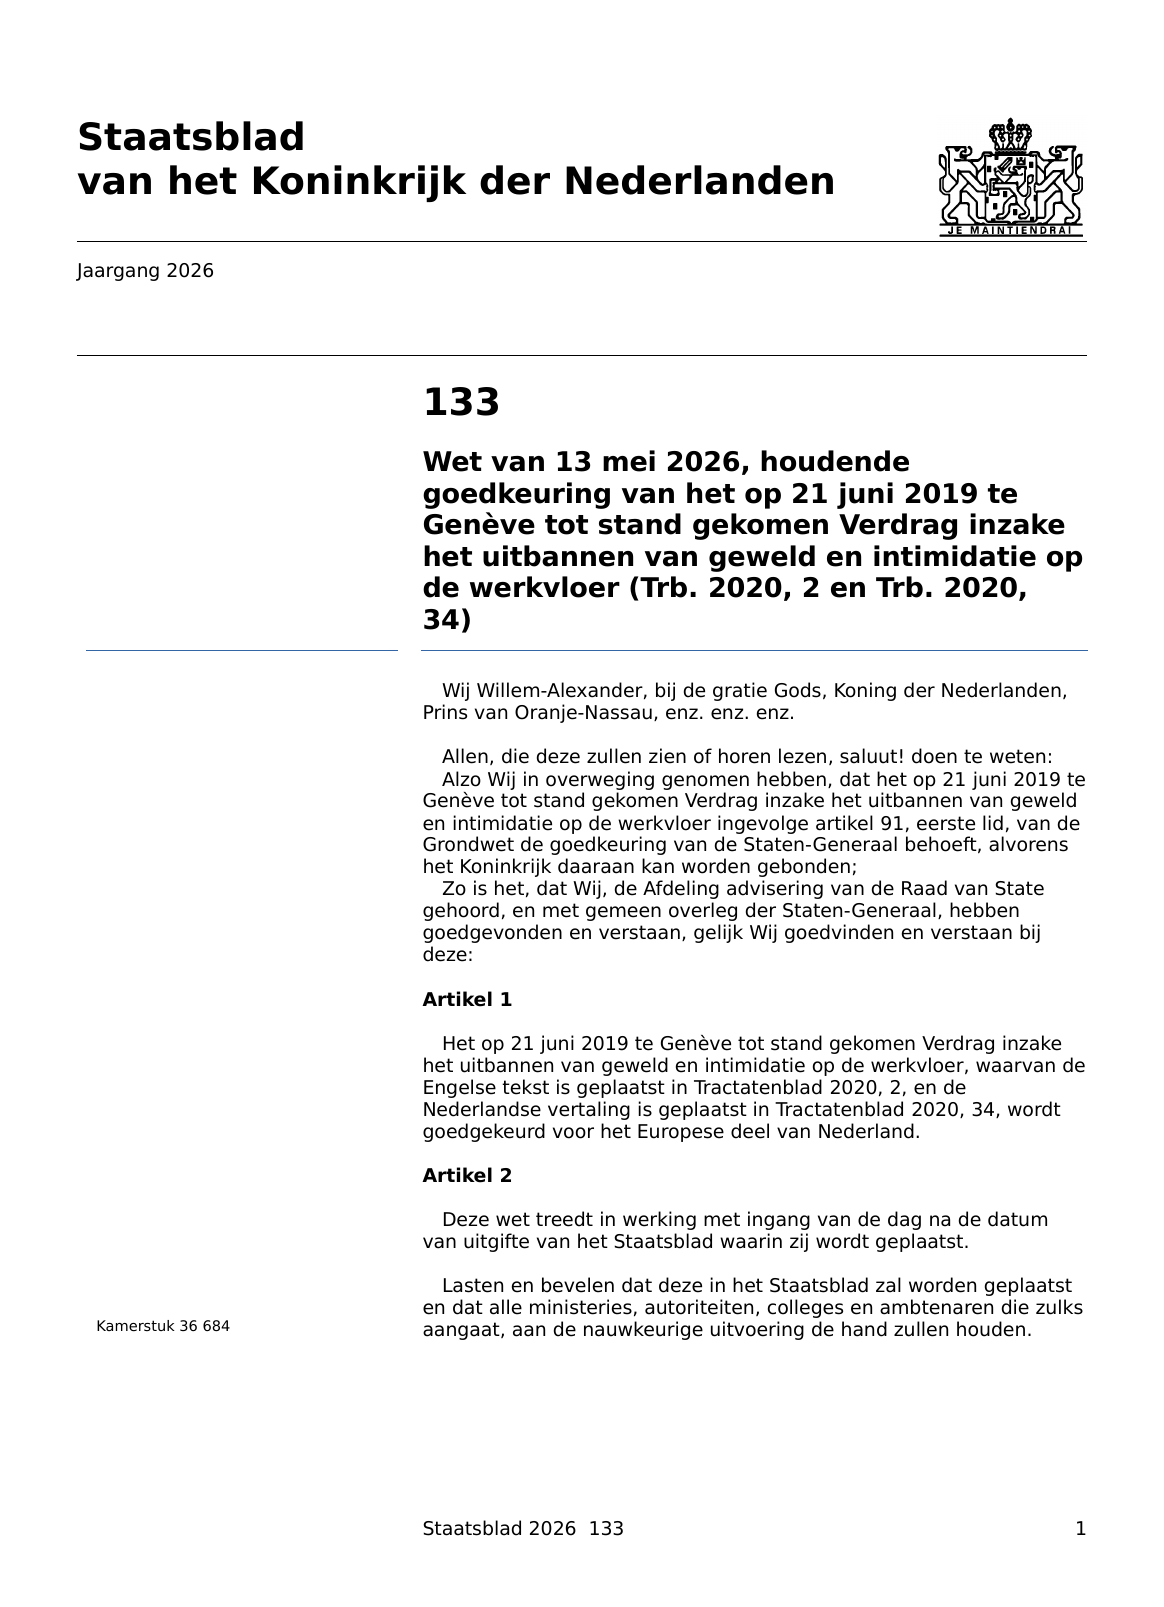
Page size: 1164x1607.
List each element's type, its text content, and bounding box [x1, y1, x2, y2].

table_header [886, 100, 1087, 241]
text Allen, die deze zullen zien of horen lezen, saluut! doen te weten: [422, 746, 1087, 768]
text Kamerstuk 36 684 [77, 1318, 396, 1335]
text Deze wet treedt in werking met ingang van de dag na de datum van uitgifte van het Staatsblad waarin zij wordt geplaatst. [422, 1209, 1087, 1253]
table_cell Jaargang 2026 [77, 242, 1087, 355]
text Lasten en bevelen dat deze in het Staatsblad zal worden geplaatst en dat alle ministeries, autoriteiten, colleges en ambtenaren die zulks aangaat, aan de nauwkeurige uitvoering de hand zullen houden. [422, 1275, 1087, 1341]
text Wet van 13 mei 2026, houdende goedkeuring van het op 21 juni 2019 te Genève tot stand gekomen Verdrag inzake het uitbannen van geweld en intimidatie op de werkvloer (Trb. 2020, 2 en Trb. 2020, 34) [422, 447, 1087, 636]
subtitle 133 [422, 381, 1087, 424]
text Het op 21 juni 2019 te Genève tot stand gekomen Verdrag inzake het uitbannen van geweld en intimidatie op de werkvloer, waarvan de Engelse tekst is geplaatst in Tractatenblad 2020, 2, en de Nederlandse vertaling is geplaatst in Tractatenblad 2020, 34, wordt goedgekeurd voor het Europese deel van Nederland. [422, 1033, 1087, 1142]
table_header Staatsblad van het Koninkrijk der Nederlanden [77, 100, 886, 241]
text Zo is het, dat Wij, de Afdeling advisering van de Raad van State gehoord, en met gemeen overleg der Staten-Generaal, hebben goedgevonden en verstaan, gelijk Wij goedvinden en verstaan bij deze: [422, 878, 1087, 966]
picture [936, 115, 1087, 240]
text Wij Willem-Alexander, bij de gratie Gods, Koning der Nederlanden, Prins van Oranje-Nassau, enz. enz. enz. [422, 680, 1087, 724]
text Alzo Wij in overweging genomen hebben, dat het op 21 juni 2019 te Genève tot stand gekomen Verdrag inzake het uitbannen van geweld en intimidatie op de werkvloer ingevolge artikel 91, eerste lid, van de Grondwet de goedkeuring van de Staten-Generaal behoeft, alvorens het Koninkrijk daaraan kan worden gebonden; [422, 768, 1087, 878]
subtitle Artikel 2 [422, 1165, 1087, 1187]
subtitle Artikel 1 [422, 988, 1087, 1010]
